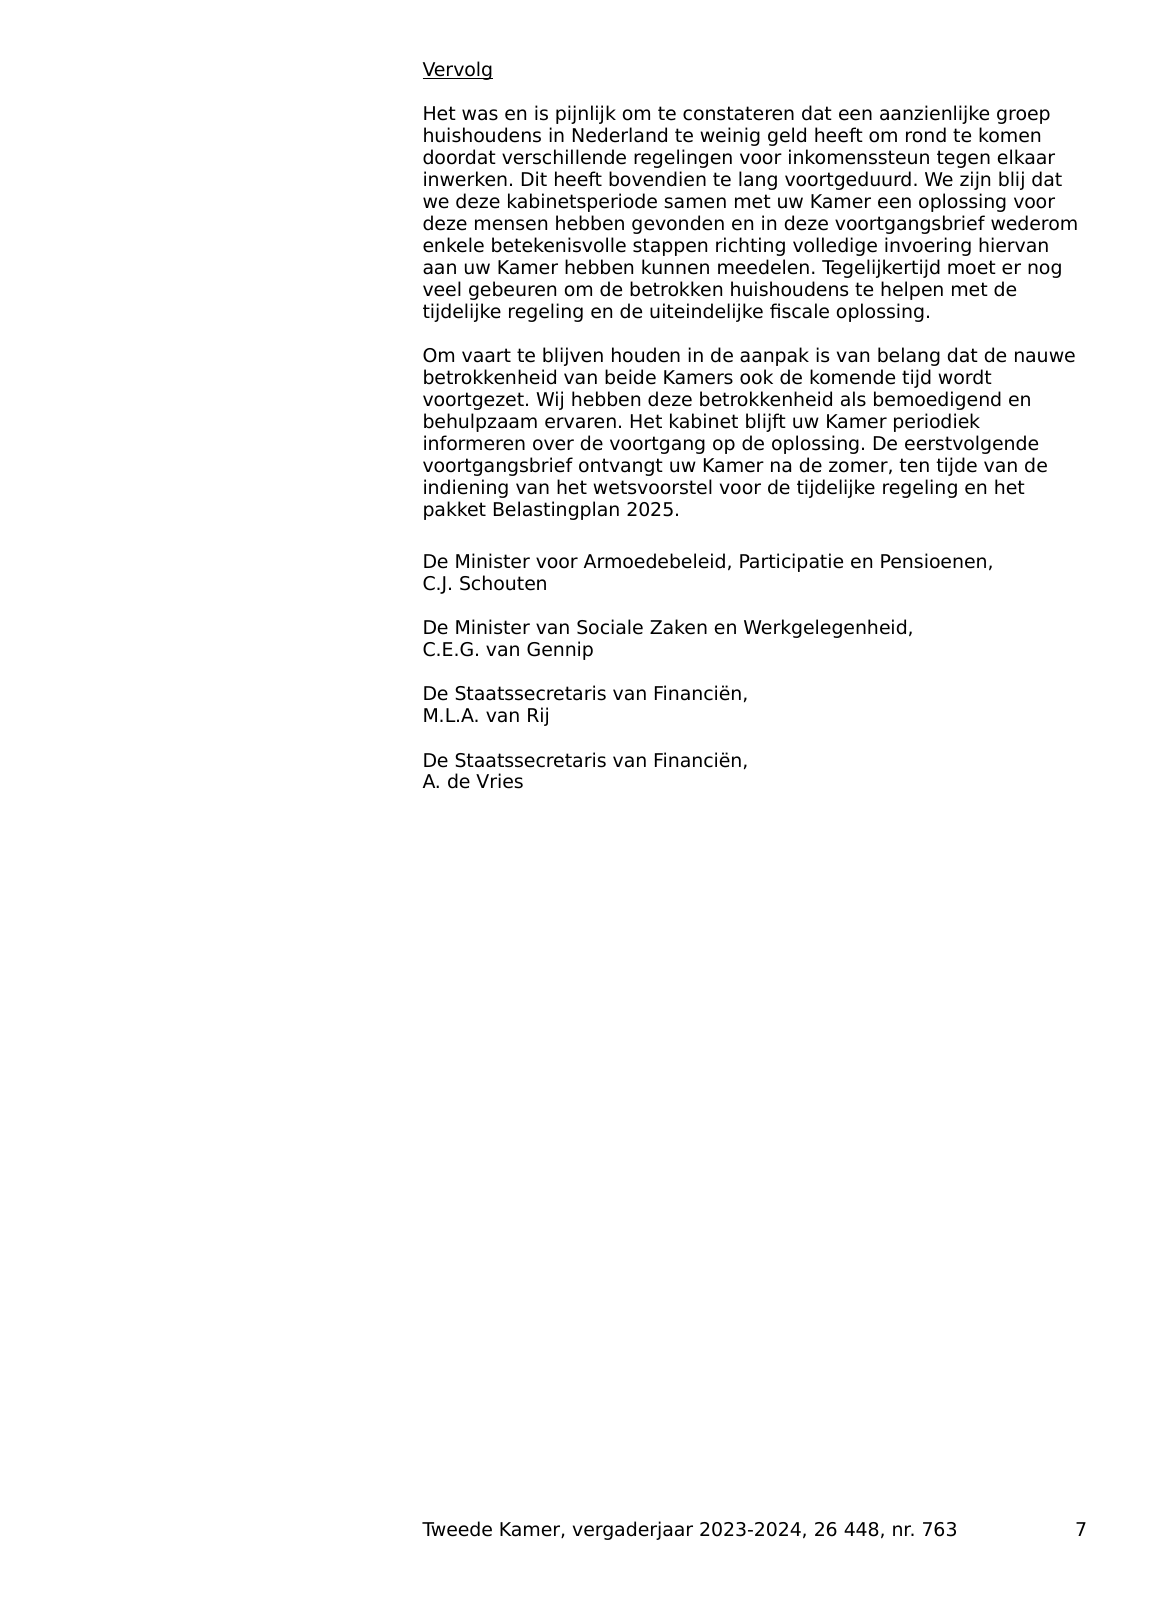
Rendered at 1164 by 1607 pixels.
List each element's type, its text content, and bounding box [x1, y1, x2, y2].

subtitle Vervolg [422, 59, 1087, 81]
text De Staatssecretaris van Financiën, A. de Vries [422, 749, 1087, 793]
text De Minister van Sociale Zaken en Werkgelegenheid, C.E.G. van Gennip [422, 617, 1087, 661]
text Om vaart te blijven houden in de aanpak is van belang dat de nauwe betrokkenheid van beide Kamers ook de komende tijd wordt voortgezet. Wij hebben deze betrokkenheid als bemoedigend en behulpzaam ervaren. Het kabinet blijft uw Kamer periodiek informeren over de voortgang op de oplossing. De eerstvolgende voortgangsbrief ontvangt uw Kamer na de zomer, ten tijde van de indiening van het wetsvoorstel voor de tijdelijke regeling en het pakket Belastingplan 2025. [422, 345, 1087, 521]
text De Staatssecretaris van Financiën, M.L.A. van Rij [422, 683, 1087, 727]
text De Minister voor Armoedebeleid, Participatie en Pensioenen, C.J. Schouten [422, 551, 1087, 595]
text Het was en is pijnlijk om te constateren dat een aanzienlijke groep huishoudens in Nederland te weinig geld heeft om rond te komen doordat verschillende regelingen voor inkomenssteun tegen elkaar inwerken. Dit heeft bovendien te lang voortgeduurd. We zijn blij dat we deze kabinetsperiode samen met uw Kamer een oplossing voor deze mensen hebben gevonden en in deze voortgangsbrief wederom enkele betekenisvolle stappen richting volledige invoering hiervan aan uw Kamer hebben kunnen meedelen. Tegelijkertijd moet er nog veel gebeuren om de betrokken huishoudens te helpen met de tijdelijke regeling en de uiteindelijke fiscale oplossing. [422, 103, 1087, 323]
